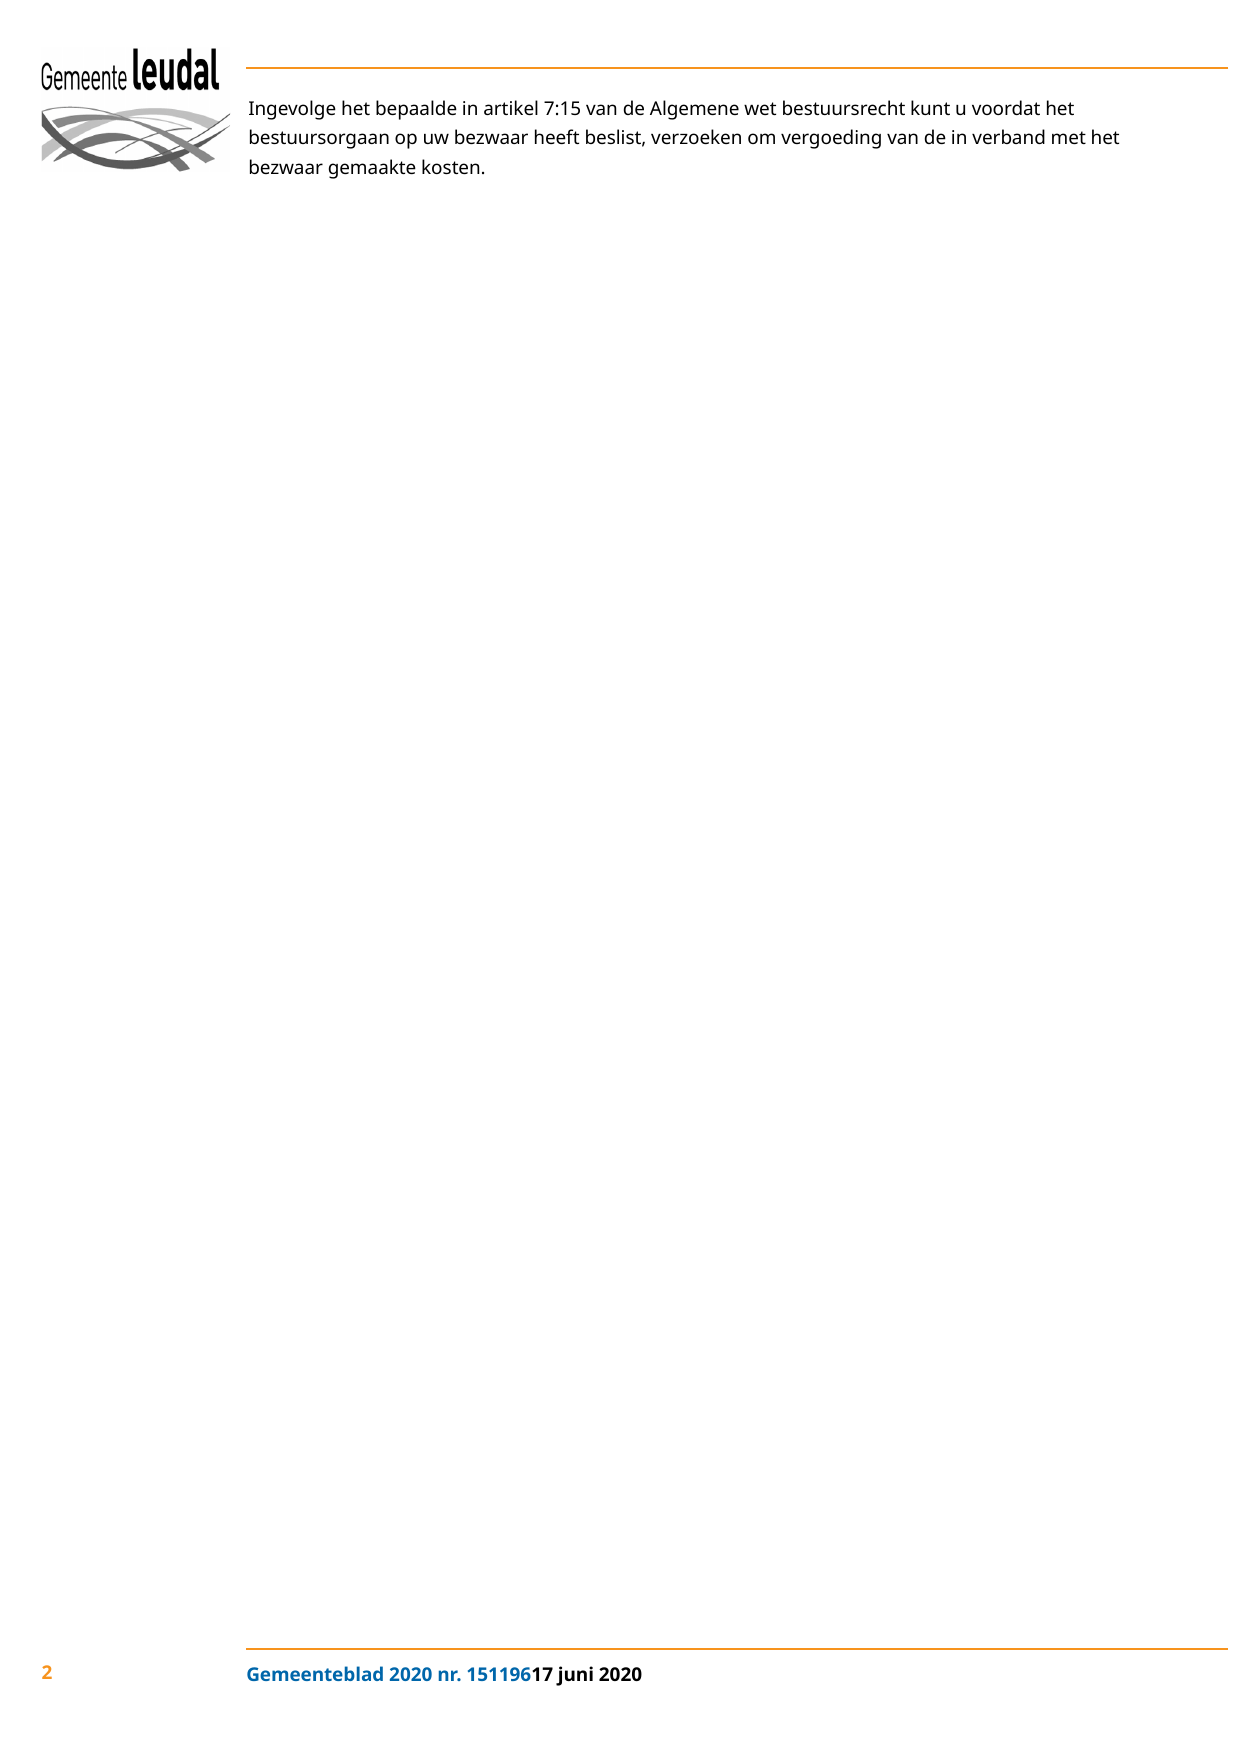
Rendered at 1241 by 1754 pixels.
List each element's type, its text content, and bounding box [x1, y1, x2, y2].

text Ingevolge het bepaalde in artikel 7:15 van de Algemene wet bestuursrecht kunt u voordat het bestuursorgaan op uw bezwaar heeft beslist, verzoeken om vergoeding van de in verband met het bezwaar gemaakte kosten. [248, 95, 1152, 180]
picture [41, 47, 231, 172]
